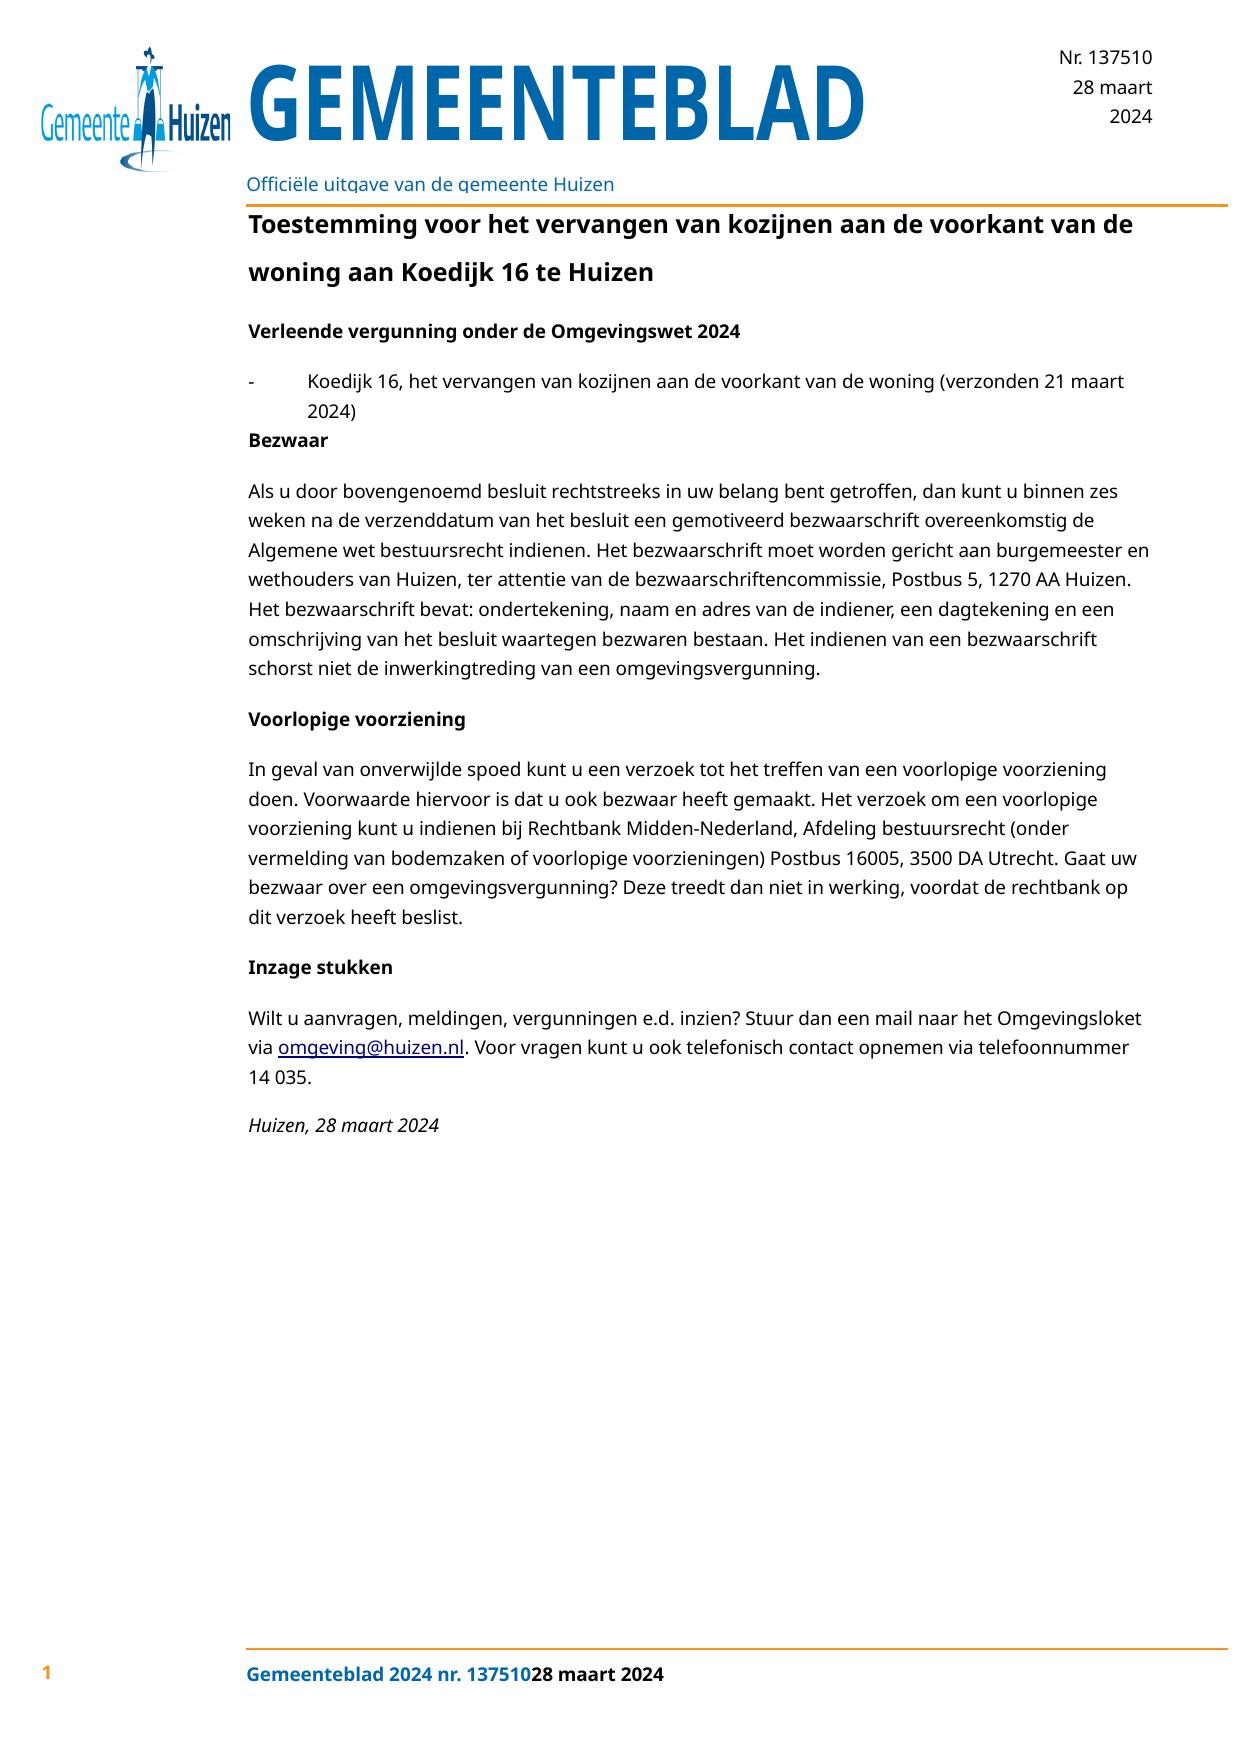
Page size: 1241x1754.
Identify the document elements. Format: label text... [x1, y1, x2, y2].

text Verleende vergunning onder de Omgevingswet 2024 [248, 318, 1152, 344]
picture [41, 47, 231, 172]
text In geval van onverwijlde spoed kunt u een verzoek tot het treffen van een voorlopige voorziening doen. Voorwaarde hiervoor is dat u ook bezwaar heeft gemaakt. Het verzoek om een voorlopige voorziening kunt u indienen bij Rechtbank Midden-Nederland, Afdeling bestuursrecht (onder vermelding van bodemzaken of voorlopige voorzieningen) Postbus 16005, 3500 DA Utrecht. Gaat uw bezwaar over een omgevingsvergunning? Deze treedt dan niet in werking, voordat de rechtbank op dit verzoek heeft beslist. [248, 756, 1152, 930]
text Toestemming voor het vervangen van kozijnen aan de voorkant van de woning aan Koedijk 16 te Huizen [248, 207, 1152, 288]
text Voorlopige voorziening [248, 706, 1152, 732]
text Inzage stukken [248, 954, 1152, 980]
text Bezwaar [248, 427, 1152, 453]
list Koedijk 16, het vervangen van kozijnen aan de voorkant van de woning (verzonden 21 maart 2024) [248, 368, 1152, 424]
text Wilt u aanvragen, meldingen, vergunningen e.d. inzien? Stuur dan een mail naar het Omgevingsloket via omgeving@huizen.nl. Voor vragen kunt u ook telefonisch contact opnemen via telefoonnummer 14 035. [248, 1005, 1152, 1090]
text Huizen, 28 maart 2024 [248, 1112, 1152, 1138]
text Als u door bovengenoemd besluit rechtstreeks in uw belang bent getroffen, dan kunt u binnen zes weken na de verzenddatum van het besluit een gemotiveerd bezwaarschrift overeenkomstig de Algemene wet bestuursrecht indienen. Het bezwaarschrift moet worden gericht aan burgemeester en wethouders van Huizen, ter attentie van de bezwaarschriftencommissie, Postbus 5, 1270 AA Huizen. Het bezwaarschrift bevat: ondertekening, naam en adres van de indiener, een dagtekening en een omschrijving van het besluit waartegen bezwaren bestaan. Het indienen van een bezwaarschrift schorst niet de inwerkingtreding van een omgevingsvergunning. [248, 478, 1152, 681]
